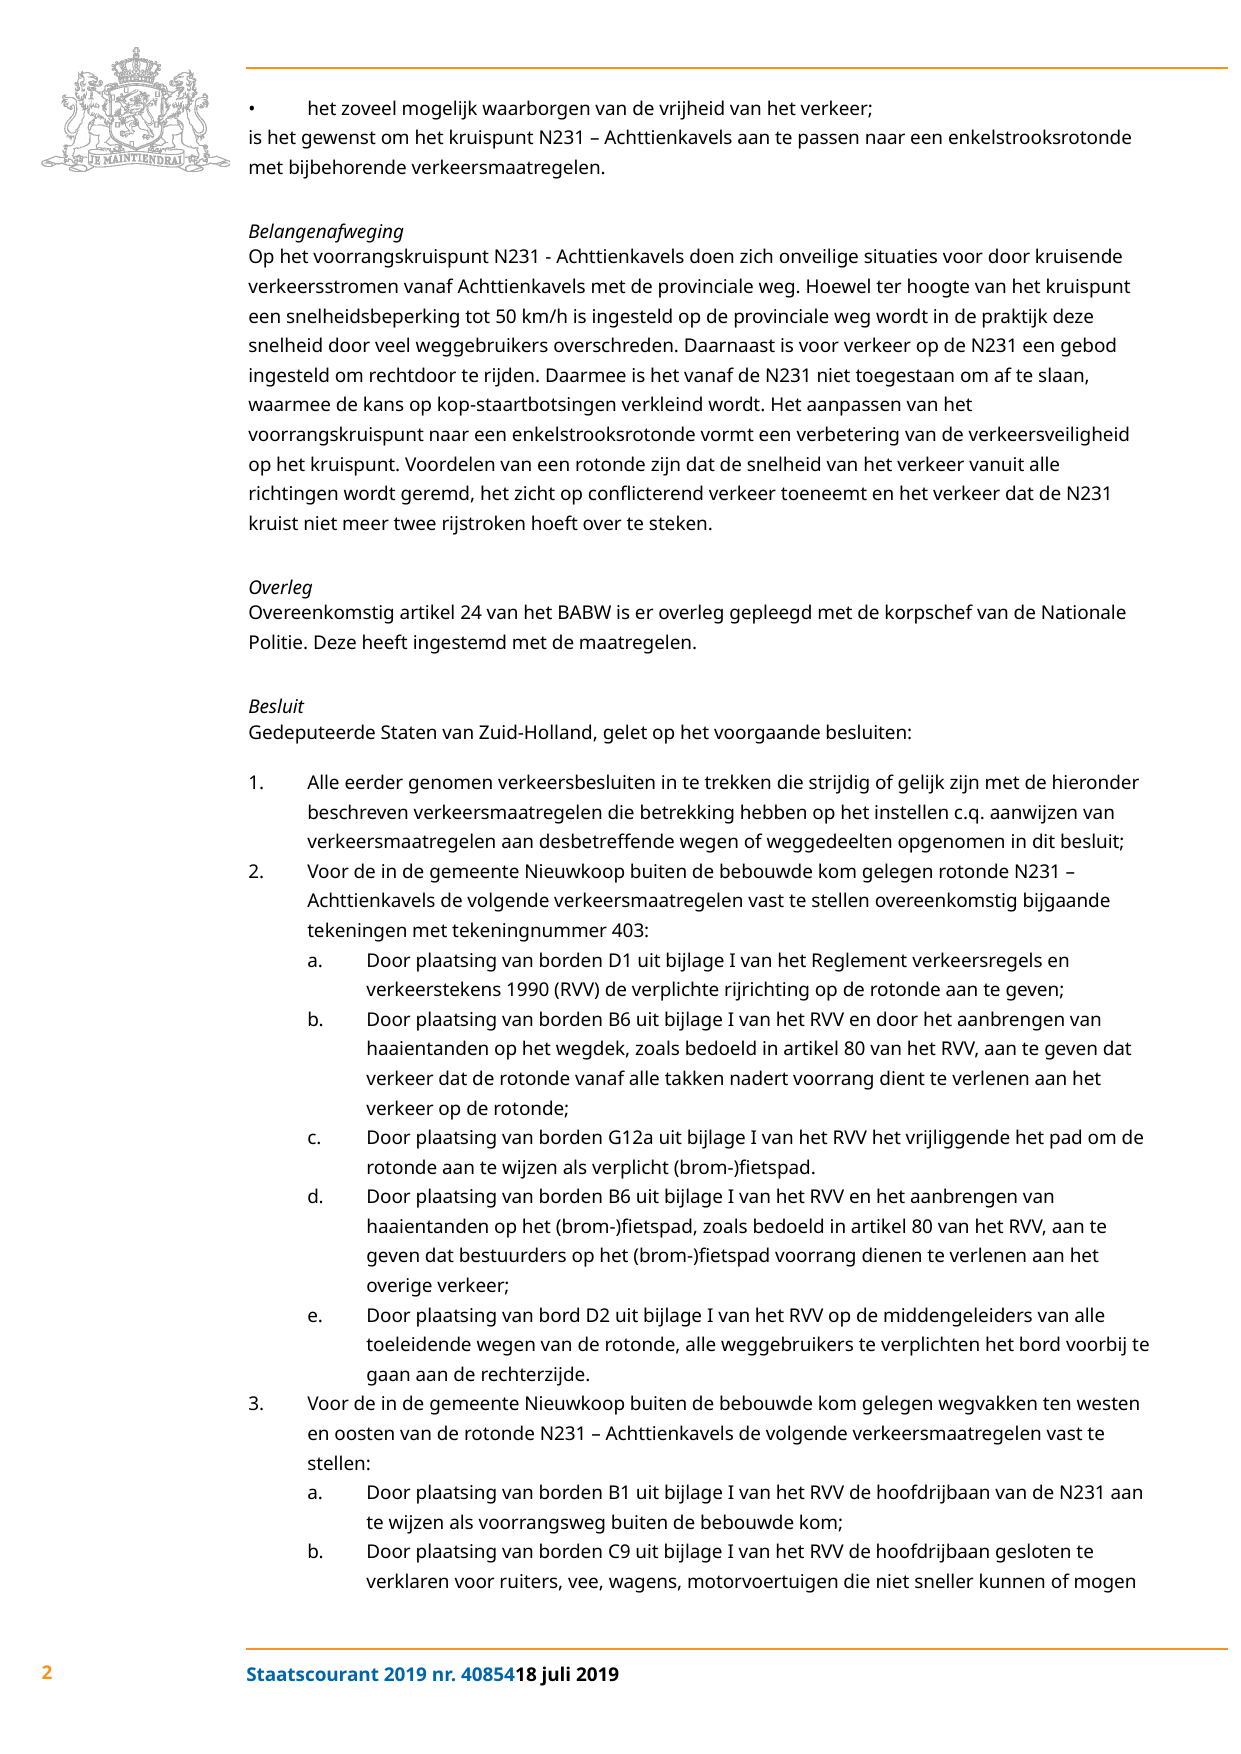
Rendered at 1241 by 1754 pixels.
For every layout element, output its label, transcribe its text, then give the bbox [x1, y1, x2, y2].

list Door plaatsing van bord D2 uit bijlage I van het RVV op de middengeleiders van alle toeleidende wegen van de rotonde, alle weggebruikers te verplichten het bord voorbij te gaan aan de rechterzijde. [307, 1302, 1152, 1387]
list Door plaatsing van borden D1 uit bijlage I van het Reglement verkeersregels en verkeerstekens 1990 (RVV) de verplichte rijrichting op de rotonde aan te geven; [307, 947, 1152, 1002]
list Voor de in de gemeente Nieuwkoop buiten de bebouwde kom gelegen rotonde N231 – Achttienkavels de volgende verkeersmaatregelen vast te stellen overeenkomstig bijgaande tekeningen met tekeningnummer 403: [248, 858, 1152, 943]
list Door plaatsing van borden B1 uit bijlage I van het RVV de hoofdrijbaan van de N231 aan te wijzen als voorrangsweg buiten de bebouwde kom; [307, 1479, 1152, 1534]
text Besluit [248, 693, 1152, 719]
text Overeenkomstig artikel 24 van het BABW is er overleg gepleegd met de korpschef van de Nationale Politie. Deze heeft ingestemd met de maatregelen. [248, 599, 1152, 655]
list Door plaatsing van borden B6 uit bijlage I van het RVV en het aanbrengen van haaientanden op het (brom-)fietspad, zoals bedoeld in artikel 80 van het RVV, aan te geven dat bestuurders op het (brom-)fietspad voorrang dienen te verlenen aan het overige verkeer; [307, 1183, 1152, 1298]
text Gedeputeerde Staten van Zuid-Holland, gelet op het voorgaande besluiten: [248, 719, 1152, 744]
text is het gewenst om het kruispunt N231 – Achttienkavels aan te passen naar een enkelstrooksrotonde met bijbehorende verkeersmaatregelen. [248, 124, 1152, 180]
text Belangenafweging [248, 218, 1152, 244]
list Voor de in de gemeente Nieuwkoop buiten de bebouwde kom gelegen wegvakken ten westen en oosten van de rotonde N231 – Achttienkavels de volgende verkeersmaatregelen vast te stellen: [248, 1391, 1152, 1475]
list Door plaatsing van borden B6 uit bijlage I van het RVV en door het aanbrengen van haaientanden op het wegdek, zoals bedoeld in artikel 80 van het RVV, aan te geven dat verkeer dat de rotonde vanaf alle takken nadert voorrang dient te verlenen aan het verkeer op de rotonde; [307, 1006, 1152, 1120]
picture [41, 47, 231, 172]
list Alle eerder genomen verkeersbesluiten in te trekken die strijdig of gelijk zijn met de hieronder beschreven verkeersmaatregelen die betrekking hebben op het instellen c.q. aanwijzen van verkeersmaatregelen aan desbetreffende wegen of weggedeelten opgenomen in dit besluit; [248, 769, 1152, 854]
list het zoveel mogelijk waarborgen van de vrijheid van het verkeer; [248, 95, 1152, 121]
list Door plaatsing van borden G12a uit bijlage I van het RVV het vrijliggende het pad om de rotonde aan te wijzen als verplicht (brom-)fietspad. [307, 1124, 1152, 1179]
list Door plaatsing van borden C9 uit bijlage I van het RVV de hoofdrijbaan gesloten te verklaren voor ruiters, vee, wagens, motorvoertuigen die niet sneller kunnen of mogen [307, 1538, 1152, 1594]
text Overleg [248, 574, 1152, 599]
text Op het voorrangskruispunt N231 - Achttienkavels doen zich onveilige situaties voor door kruisende verkeersstromen vanaf Achttienkavels met de provinciale weg. Hoewel ter hoogte van het kruispunt een snelheidsbeperking tot 50 km/h is ingesteld op de provinciale weg wordt in de praktijk deze snelheid door veel weggebruikers overschreden. Daarnaast is voor verkeer op de N231 een gebod ingesteld om rechtdoor te rijden. Daarmee is het vanaf de N231 niet toegestaan om af te slaan, waarmee de kans op kop-staartbotsingen verkleind wordt. Het aanpassen van het voorrangskruispunt naar een enkelstrooksrotonde vormt een verbetering van de verkeersveiligheid op het kruispunt. Voordelen van een rotonde zijn dat de snelheid van het verkeer vanuit alle richtingen wordt geremd, het zicht op conflicterend verkeer toeneemt en het verkeer dat de N231 kruist niet meer twee rijstroken hoeft over te steken. [248, 244, 1152, 536]
